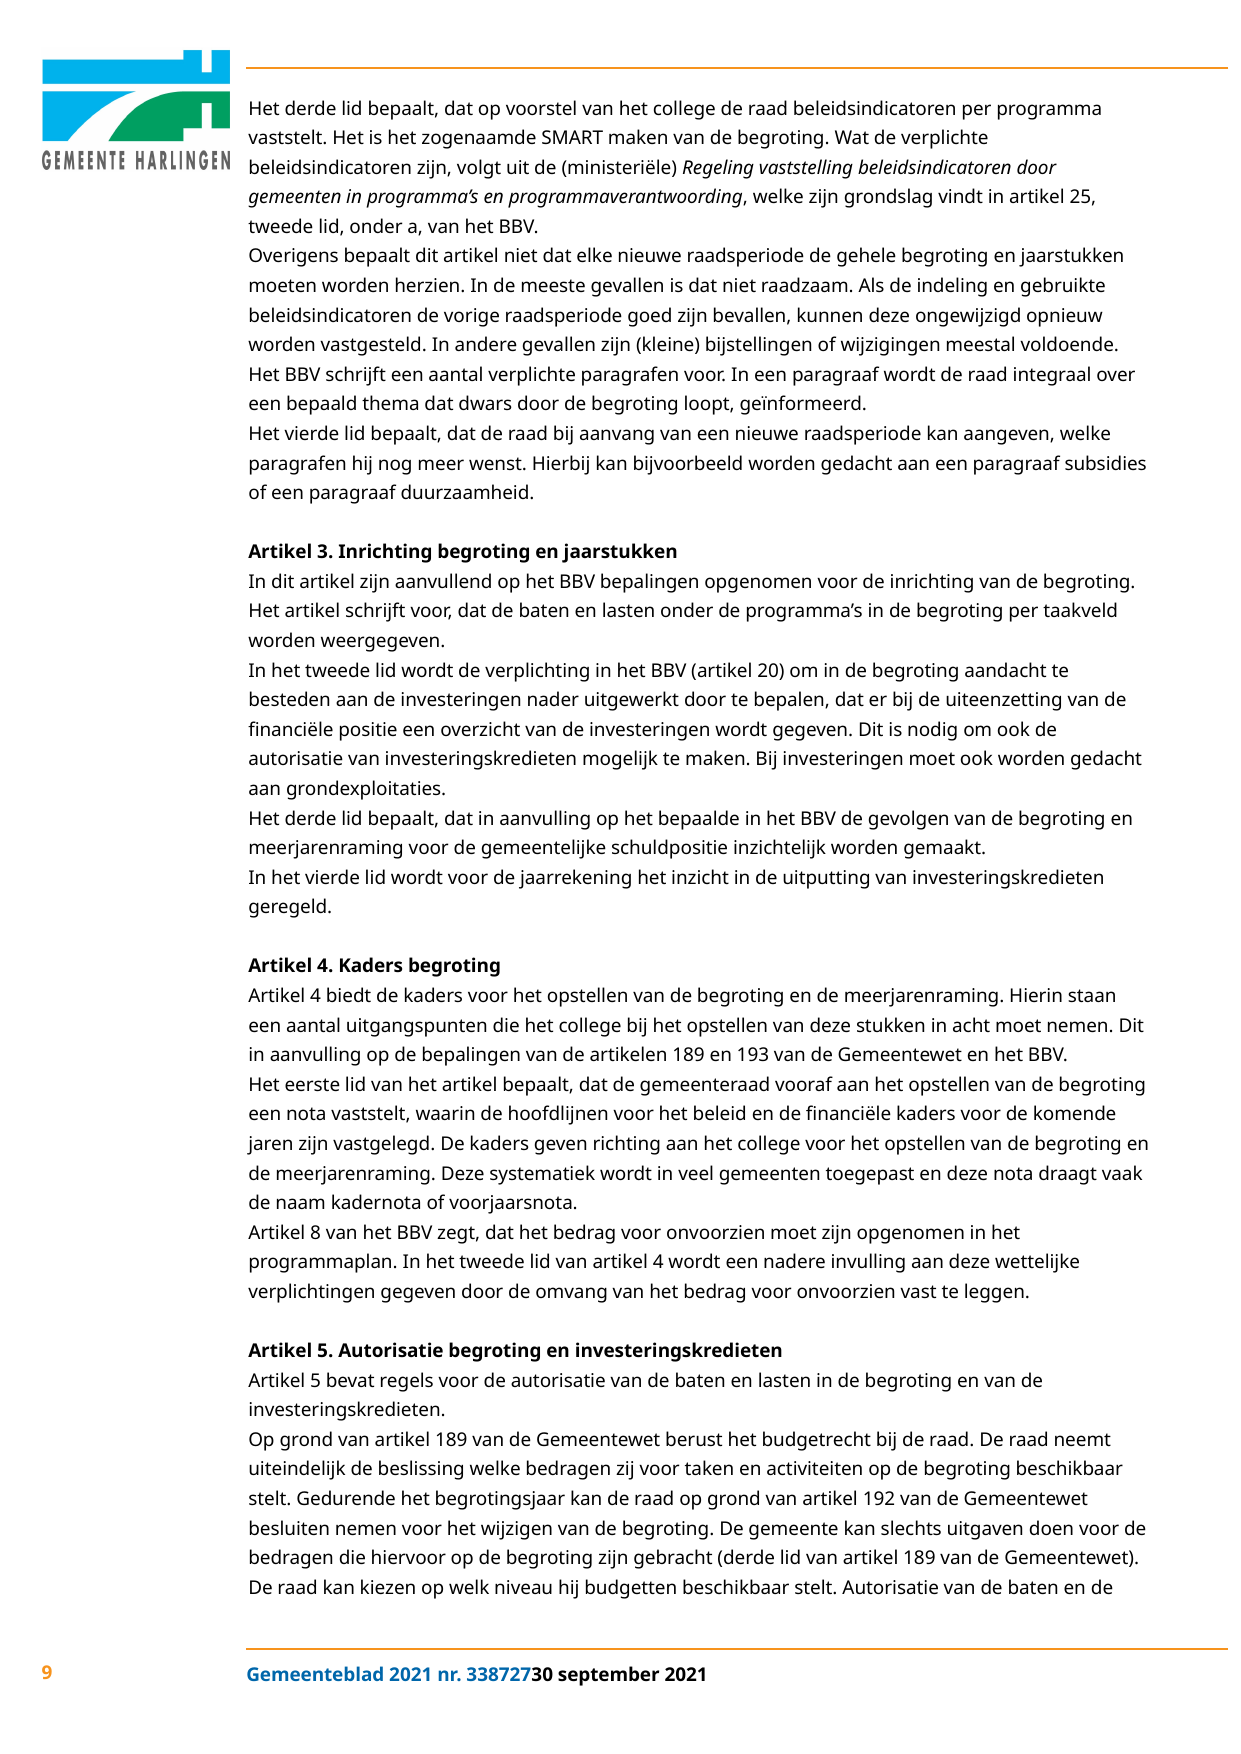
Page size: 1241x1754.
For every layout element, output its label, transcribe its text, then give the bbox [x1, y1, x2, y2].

picture [41, 47, 231, 172]
text Artikel 3. Inrichting begroting en jaarstukken [248, 538, 1152, 564]
text Het BBV schrijft een aantal verplichte paragrafen voor. In een paragraaf wordt de raad integraal over een bepaald thema dat dwars door de begroting loopt, geïnformeerd. [248, 361, 1152, 416]
text In dit artikel zijn aanvullend op het BBV bepalingen opgenomen voor de inrichting van de begroting. Het artikel schrijft voor, dat de baten en lasten onder de programma’s in de begroting per taakveld worden weergegeven. [248, 568, 1152, 653]
text Artikel 4. Kaders begroting [248, 953, 1152, 978]
text Artikel 5 bevat regels voor de autorisatie van de baten en lasten in de begroting en van de investeringskredieten. [248, 1367, 1152, 1422]
text Artikel 5. Autorisatie begroting en investeringskredieten [248, 1337, 1152, 1363]
text In het tweede lid wordt de verplichting in het BBV (artikel 20) om in de begroting aandacht te besteden aan de investeringen nader uitgewerkt door te bepalen, dat er bij de uiteenzetting van de financiële positie een overzicht van de investeringen wordt gegeven. Dit is nodig om ook de autorisatie van investeringskredieten mogelijk te maken. Bij investeringen moet ook worden gedacht aan grondexploitaties. [248, 657, 1152, 801]
text Artikel 8 van het BBV zegt, dat het bedrag voor onvoorzien moet zijn opgenomen in het programmaplan. In het tweede lid van artikel 4 wordt een nadere invulling aan deze wettelijke verplichtingen gegeven door de omvang van het bedrag voor onvoorzien vast te leggen. [248, 1219, 1152, 1304]
text Overigens bepaalt dit artikel niet dat elke nieuwe raadsperiode de gehele begroting en jaarstukken moeten worden herzien. In de meeste gevallen is dat niet raadzaam. Als de indeling en gebruikte beleidsindicatoren de vorige raadsperiode goed zijn bevallen, kunnen deze ongewijzigd opnieuw worden vastgesteld. In andere gevallen zijn (kleine) bijstellingen of wijzigingen meestal voldoende. [248, 243, 1152, 357]
text Het eerste lid van het artikel bepaalt, dat de gemeenteraad vooraf aan het opstellen van de begroting een nota vaststelt, waarin de hoofdlijnen voor het beleid en de financiële kaders voor de komende jaren zijn vastgelegd. De kaders geven richting aan het college voor het opstellen van de begroting en de meerjarenraming. Deze systematiek wordt in veel gemeenten toegepast en deze nota draagt vaak de naam kadernota of voorjaarsnota. [248, 1071, 1152, 1215]
text Artikel 4 biedt de kaders voor het opstellen van de begroting en de meerjarenraming. Hierin staan een aantal uitgangspunten die het college bij het opstellen van deze stukken in acht moet nemen. Dit in aanvulling op de bepalingen van de artikelen 189 en 193 van de Gemeentewet en het BBV. [248, 982, 1152, 1067]
text In het vierde lid wordt voor de jaarrekening het inzicht in de uitputting van investeringskredieten geregeld. [248, 864, 1152, 919]
text Het derde lid bepaalt, dat op voorstel van het college de raad beleidsindicatoren per programma vaststelt. Het is het zogenaamde SMART maken van de begroting. Wat de verplichte beleidsindicatoren zijn, volgt uit de (ministeriële) Regeling vaststelling beleidsindicatoren door gemeenten in programma’s en programmaverantwoording, welke zijn grondslag vindt in artikel 25, tweede lid, onder a, van het BBV. [248, 95, 1152, 239]
text Het vierde lid bepaalt, dat de raad bij aanvang van een nieuwe raadsperiode kan aangeven, welke paragrafen hij nog meer wenst. Hierbij kan bijvoorbeeld worden gedacht aan een paragraaf subsidies of een paragraaf duurzaamheid. [248, 420, 1152, 505]
text Op grond van artikel 189 van de Gemeentewet berust het budgetrecht bij de raad. De raad neemt uiteindelijk de beslissing welke bedragen zij voor taken en activiteiten op de begroting beschikbaar stelt. Gedurende het begrotingsjaar kan de raad op grond van artikel 192 van de Gemeentewet besluiten nemen voor het wijzigen van de begroting. De gemeente kan slechts uitgaven doen voor de bedragen die hiervoor op de begroting zijn gebracht (derde lid van artikel 189 van de Gemeentewet). De raad kan kiezen op welk niveau hij budgetten beschikbaar stelt. Autorisatie van de baten en de [248, 1426, 1152, 1600]
text Het derde lid bepaalt, dat in aanvulling op het bepaalde in het BBV de gevolgen van de begroting en meerjarenraming voor de gemeentelijke schuldpositie inzichtelijk worden gemaakt. [248, 805, 1152, 860]
